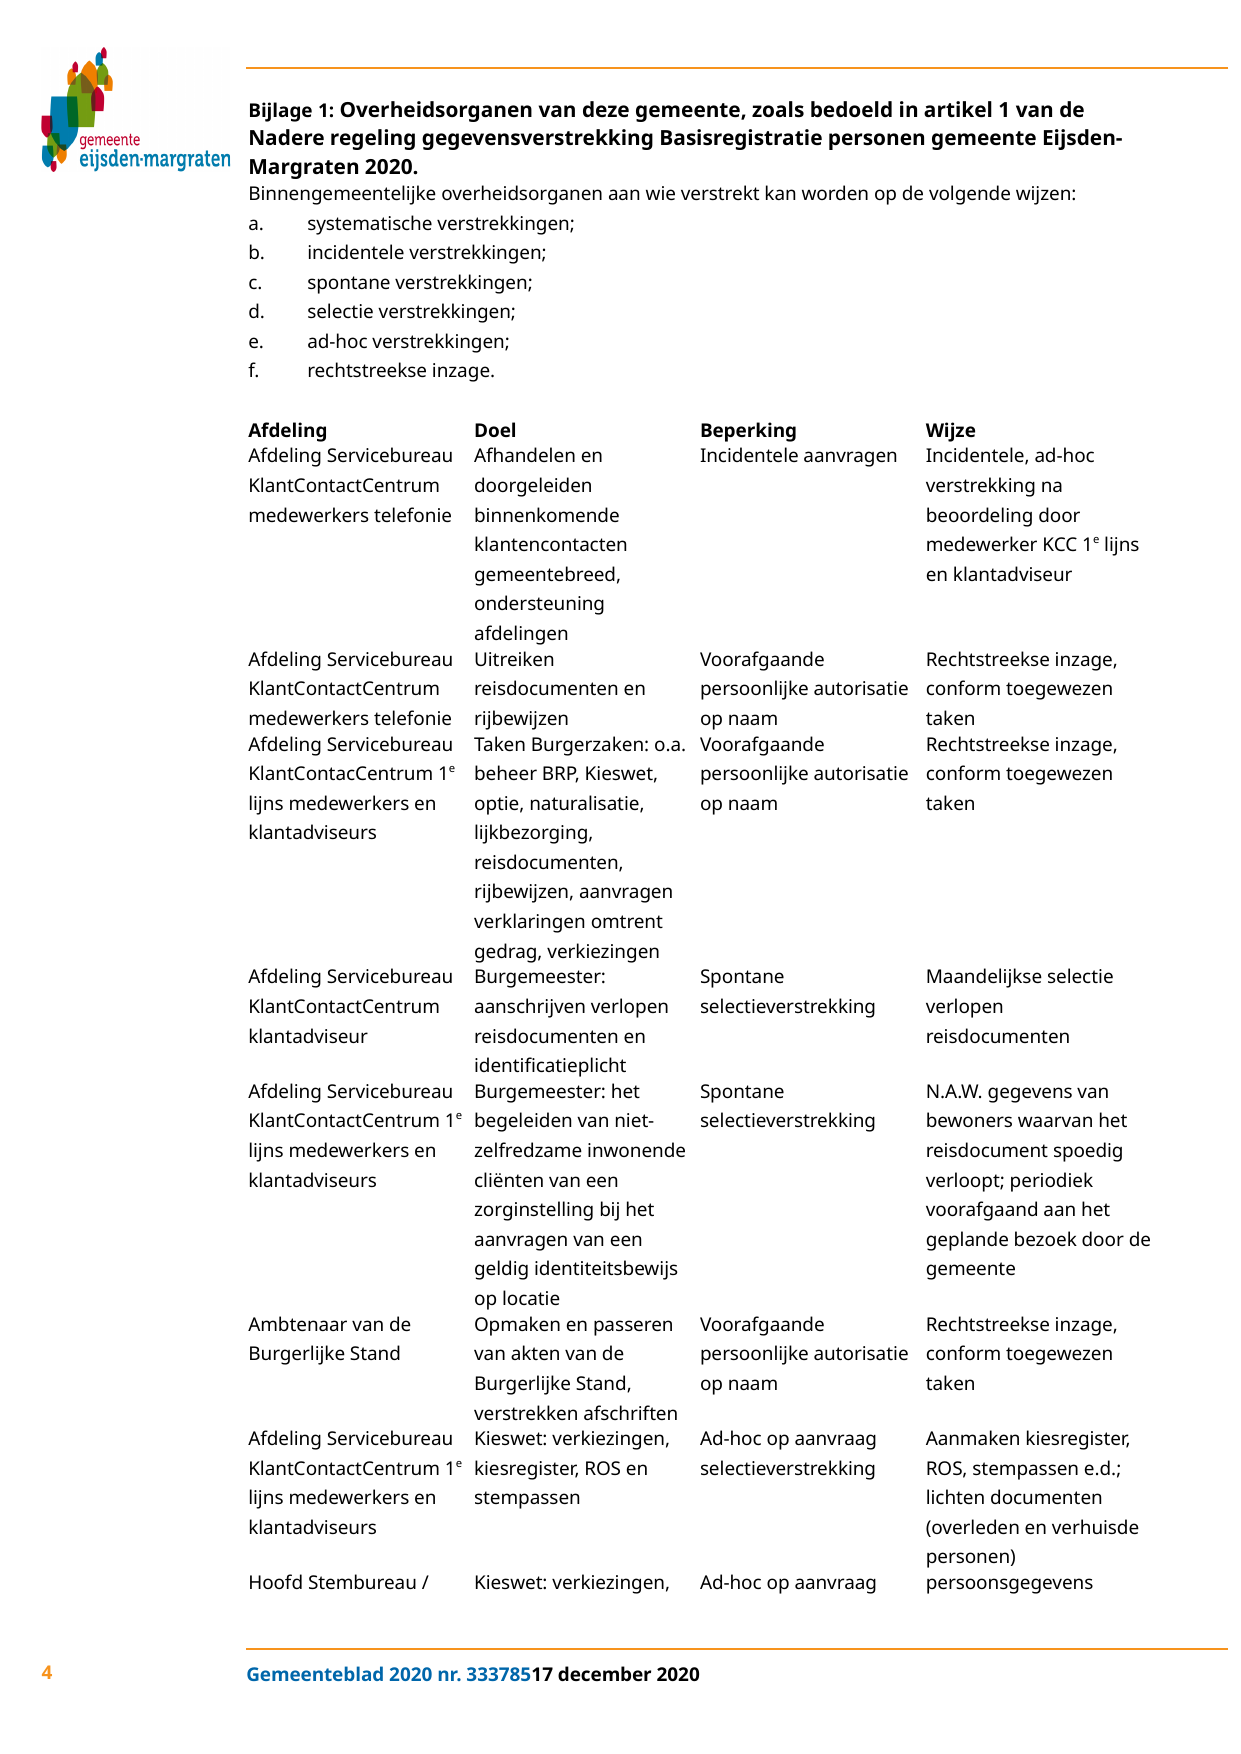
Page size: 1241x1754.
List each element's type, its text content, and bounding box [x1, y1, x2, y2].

table_cell Kieswet: verkiezingen, kiesregister, ROS en stempassen [474, 1425, 700, 1569]
table_header Beperking [700, 417, 926, 443]
text Binnengemeentelijke overheidsorganen aan wie verstrekt kan worden op de volgende wijzen: [248, 180, 1152, 206]
table_header Afdeling [248, 417, 474, 443]
table_cell Burgemeester: het begeleiden van niet-zelfredzame inwonende cliënten van een zorginstelling bij het aanvragen van een geldig identiteitsbewijs op locatie [474, 1078, 700, 1311]
list ad-hoc verstrekkingen; [248, 328, 1152, 354]
list incidentele verstrekkingen; [248, 239, 1152, 265]
table_cell Afdeling Servicebureau KlantContactCentrum klantadviseur [248, 964, 474, 1078]
text Bijlage 1: Overheidsorganen van deze gemeente, zoals bedoeld in artikel 1 van de Nadere regeling gegevensverstrekking Basisregistratie personen gemeente Eijsden-Margraten 2020. [248, 95, 1152, 180]
table_cell N.A.W. gegevens van bewoners waarvan het reisdocument spoedig verloopt; periodiek voorafgaand aan het geplande bezoek door de gemeente [926, 1078, 1152, 1311]
table_cell Hoofd Stembureau / [248, 1570, 474, 1595]
table_cell Afdeling Servicebureau KlantContactCentrum medewerkers telefonie [248, 646, 474, 731]
picture [41, 47, 231, 172]
table_cell Opmaken en passeren van akten van de Burgerlijke Stand, verstrekken afschriften [474, 1311, 700, 1425]
table_cell Ad-hoc op aanvraag selectieverstrekking [700, 1425, 926, 1569]
table_header Wijze [926, 417, 1152, 443]
list spontane verstrekkingen; [248, 269, 1152, 295]
table_cell Rechtstreekse inzage, conform toegewezen taken [926, 731, 1152, 964]
table_cell Afhandelen en doorgeleiden binnenkomende klantencontacten gemeentebreed, ondersteuning afdelingen [474, 443, 700, 646]
table_cell Spontane selectieverstrekking [700, 964, 926, 1078]
table_cell Incidentele, ad-hoc verstrekking na beoordeling door medewerker KCC 1e lijns en klantadviseur [926, 443, 1152, 646]
table_cell Aanmaken kiesregister, ROS, stempassen e.d.; lichten documenten (overleden en verhuisde personen) [926, 1425, 1152, 1569]
table_cell Voorafgaande persoonlijke autorisatie op naam [700, 1311, 926, 1425]
list systematische verstrekkingen; [248, 210, 1152, 236]
table_cell Kieswet: verkiezingen, [474, 1570, 700, 1595]
table_cell Afdeling Servicebureau KlantContactCentrum 1e lijns medewerkers en klantadviseurs [248, 1425, 474, 1569]
table_cell Maandelijkse selectie verlopen reisdocumenten [926, 964, 1152, 1078]
table_cell Spontane selectieverstrekking [700, 1078, 926, 1311]
table_cell Rechtstreekse inzage, conform toegewezen taken [926, 1311, 1152, 1425]
table_cell Burgemeester: aanschrijven verlopen reisdocumenten en identificatieplicht [474, 964, 700, 1078]
table_cell Afdeling Servicebureau KlantContactCentrum 1e lijns medewerkers en klantadviseurs [248, 1078, 474, 1311]
table_cell persoonsgegevens [926, 1570, 1152, 1595]
list rechtstreekse inzage. [248, 358, 1152, 383]
table_cell Voorafgaande persoonlijke autorisatie op naam [700, 646, 926, 731]
list selectie verstrekkingen; [248, 298, 1152, 324]
table_cell Rechtstreekse inzage, conform toegewezen taken [926, 646, 1152, 731]
table_cell Afdeling Servicebureau KlantContactCentrum medewerkers telefonie [248, 443, 474, 646]
table_header Doel [474, 417, 700, 443]
table_cell Ad-hoc op aanvraag [700, 1570, 926, 1595]
table_cell Taken Burgerzaken: o.a. beheer BRP, Kieswet, optie, naturalisatie, lijkbezorging, reisdocumenten, rijbewijzen, aanvragen verklaringen omtrent gedrag, verkiezingen [474, 731, 700, 964]
table_cell Incidentele aanvragen [700, 443, 926, 646]
table_cell Afdeling Servicebureau KlantContacCentrum 1e lijns medewerkers en klantadviseurs [248, 731, 474, 964]
table_cell Uitreiken reisdocumenten en rijbewijzen [474, 646, 700, 731]
table_cell Ambtenaar van de Burgerlijke Stand [248, 1311, 474, 1425]
table_cell Voorafgaande persoonlijke autorisatie op naam [700, 731, 926, 964]
